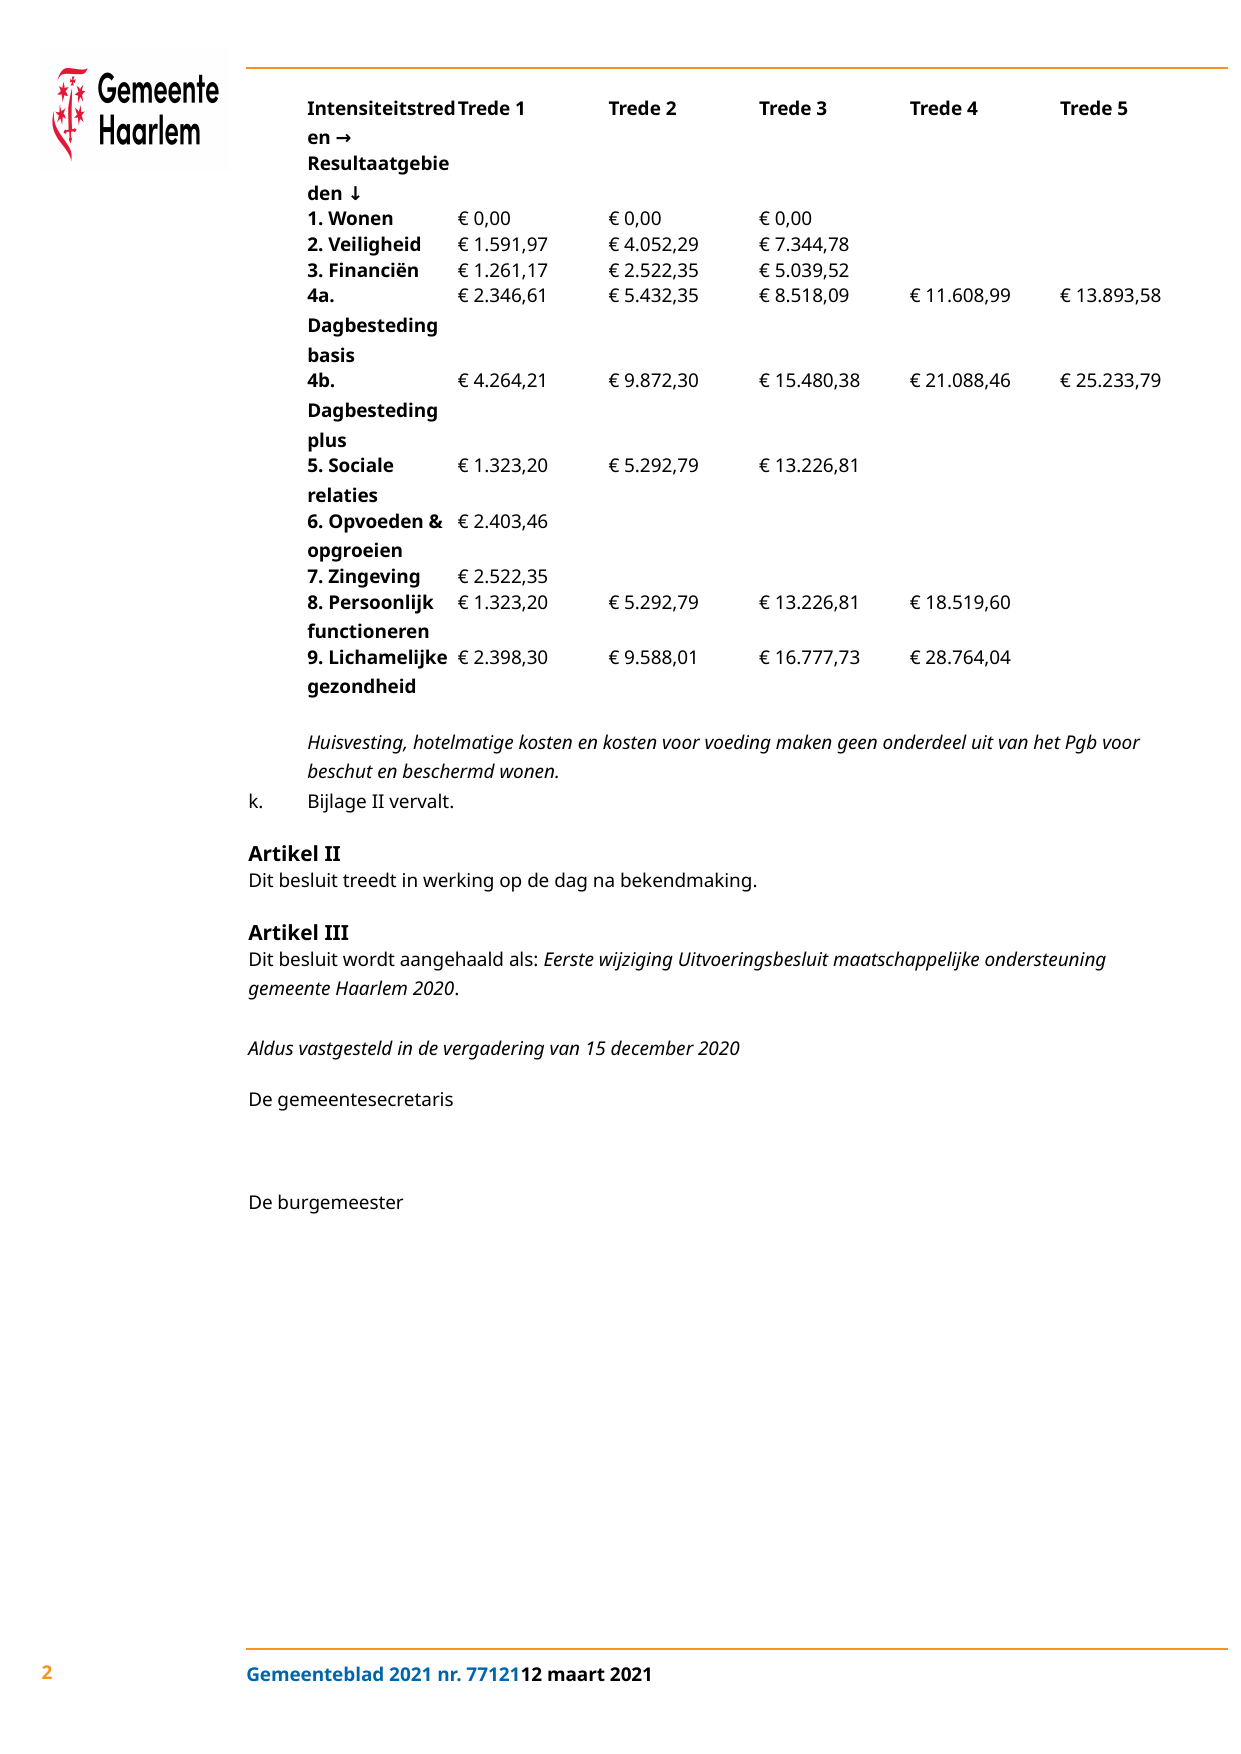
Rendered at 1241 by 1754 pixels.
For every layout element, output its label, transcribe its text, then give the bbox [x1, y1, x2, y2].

table_cell € 11.608,99 [910, 283, 1060, 368]
table_cell [910, 231, 1060, 257]
table_cell € 9.872,30 [608, 368, 759, 452]
table_header Trede 5 [1060, 95, 1211, 206]
table_cell € 15.480,38 [759, 368, 909, 452]
text Aldus vastgesteld in de vergadering van 15 december 2020 [248, 1035, 1152, 1061]
list Huisvesting, hotelmatige kosten en kosten voor voeding maken geen onderdeel uit van het Pgb voor beschut en beschermd wonen. [248, 729, 1152, 784]
table_cell Resultaatgebieden ↓ [307, 150, 458, 206]
table_cell 5. Sociale relaties [307, 453, 458, 508]
table_cell € 5.432,35 [608, 283, 759, 368]
table_cell 6. Opvoeden & opgroeien [307, 508, 458, 563]
table_cell [1060, 231, 1211, 257]
table_cell [1060, 508, 1211, 563]
table_cell 4b. Dagbesteding plus [307, 368, 458, 452]
table_cell [608, 508, 759, 563]
table_header Trede 3 [759, 95, 909, 206]
table_cell € 2.403,46 [458, 508, 608, 563]
table_cell € 8.518,09 [759, 283, 909, 368]
table_header Trede 2 [608, 95, 759, 206]
table_cell 4a. Dagbesteding basis [307, 283, 458, 368]
table_cell € 25.233,79 [1060, 368, 1211, 452]
table_cell [1060, 644, 1211, 699]
table_cell € 21.088,46 [910, 368, 1060, 452]
table_cell 1. Wonen [307, 206, 458, 231]
table_cell € 2.398,30 [458, 644, 608, 699]
table_cell [910, 453, 1060, 508]
table_cell [608, 563, 759, 589]
table_cell [910, 257, 1060, 283]
text Dit besluit wordt aangehaald als: Eerste wijziging Uitvoeringsbesluit maatschappelijke ondersteuning gemeente Haarlem 2020. [248, 946, 1152, 1001]
table_cell € 28.764,04 [910, 644, 1060, 699]
table_cell 3. Financiën [307, 257, 458, 283]
text Dit besluit treedt in werking op de dag na bekendmaking. [248, 867, 1152, 893]
table_cell € 7.344,78 [759, 231, 909, 257]
table_cell [1060, 453, 1211, 508]
table_cell € 13.226,81 [759, 589, 909, 644]
table_cell € 9.588,01 [608, 644, 759, 699]
table_cell € 4.264,21 [458, 368, 608, 452]
table_header Trede 4 [910, 95, 1060, 206]
table_cell [1060, 589, 1211, 644]
table_cell € 0,00 [608, 206, 759, 231]
table_cell 2. Veiligheid [307, 231, 458, 257]
table_cell € 5.292,79 [608, 453, 759, 508]
table_cell € 1.323,20 [458, 589, 608, 644]
list Bijlage II vervalt. [248, 788, 1152, 814]
table_cell [1060, 563, 1211, 589]
table_header Trede 1 [458, 95, 608, 206]
table_cell [910, 206, 1060, 231]
table_cell 7. Zingeving [307, 563, 458, 589]
table_cell [1060, 206, 1211, 231]
table_cell [910, 563, 1060, 589]
table_cell 9. Lichamelijke gezondheid [307, 644, 458, 699]
table_header Intensiteitstreden → [307, 95, 458, 150]
table_cell € 18.519,60 [910, 589, 1060, 644]
picture [41, 47, 231, 172]
text Artikel II [248, 839, 1152, 867]
table_cell € 13.226,81 [759, 453, 909, 508]
table_cell € 5.292,79 [608, 589, 759, 644]
table_cell [759, 508, 909, 563]
table_cell € 0,00 [458, 206, 608, 231]
table_cell € 2.522,35 [608, 257, 759, 283]
table_cell € 2.522,35 [458, 563, 608, 589]
table_cell [910, 508, 1060, 563]
table_cell € 0,00 [759, 206, 909, 231]
table_cell [759, 563, 909, 589]
text Artikel III [248, 918, 1152, 946]
table_cell € 13.893,58 [1060, 283, 1211, 368]
table_cell € 16.777,73 [759, 644, 909, 699]
table_cell € 1.261,17 [458, 257, 608, 283]
text De gemeentesecretaris [248, 1086, 1152, 1112]
table_cell € 1.323,20 [458, 453, 608, 508]
table_cell € 5.039,52 [759, 257, 909, 283]
table_cell [1060, 257, 1211, 283]
text De burgemeester [248, 1189, 1152, 1215]
table_cell € 4.052,29 [608, 231, 759, 257]
table_cell € 2.346,61 [458, 283, 608, 368]
table_cell € 1.591,97 [458, 231, 608, 257]
table_cell 8. Persoonlijk functioneren [307, 589, 458, 644]
